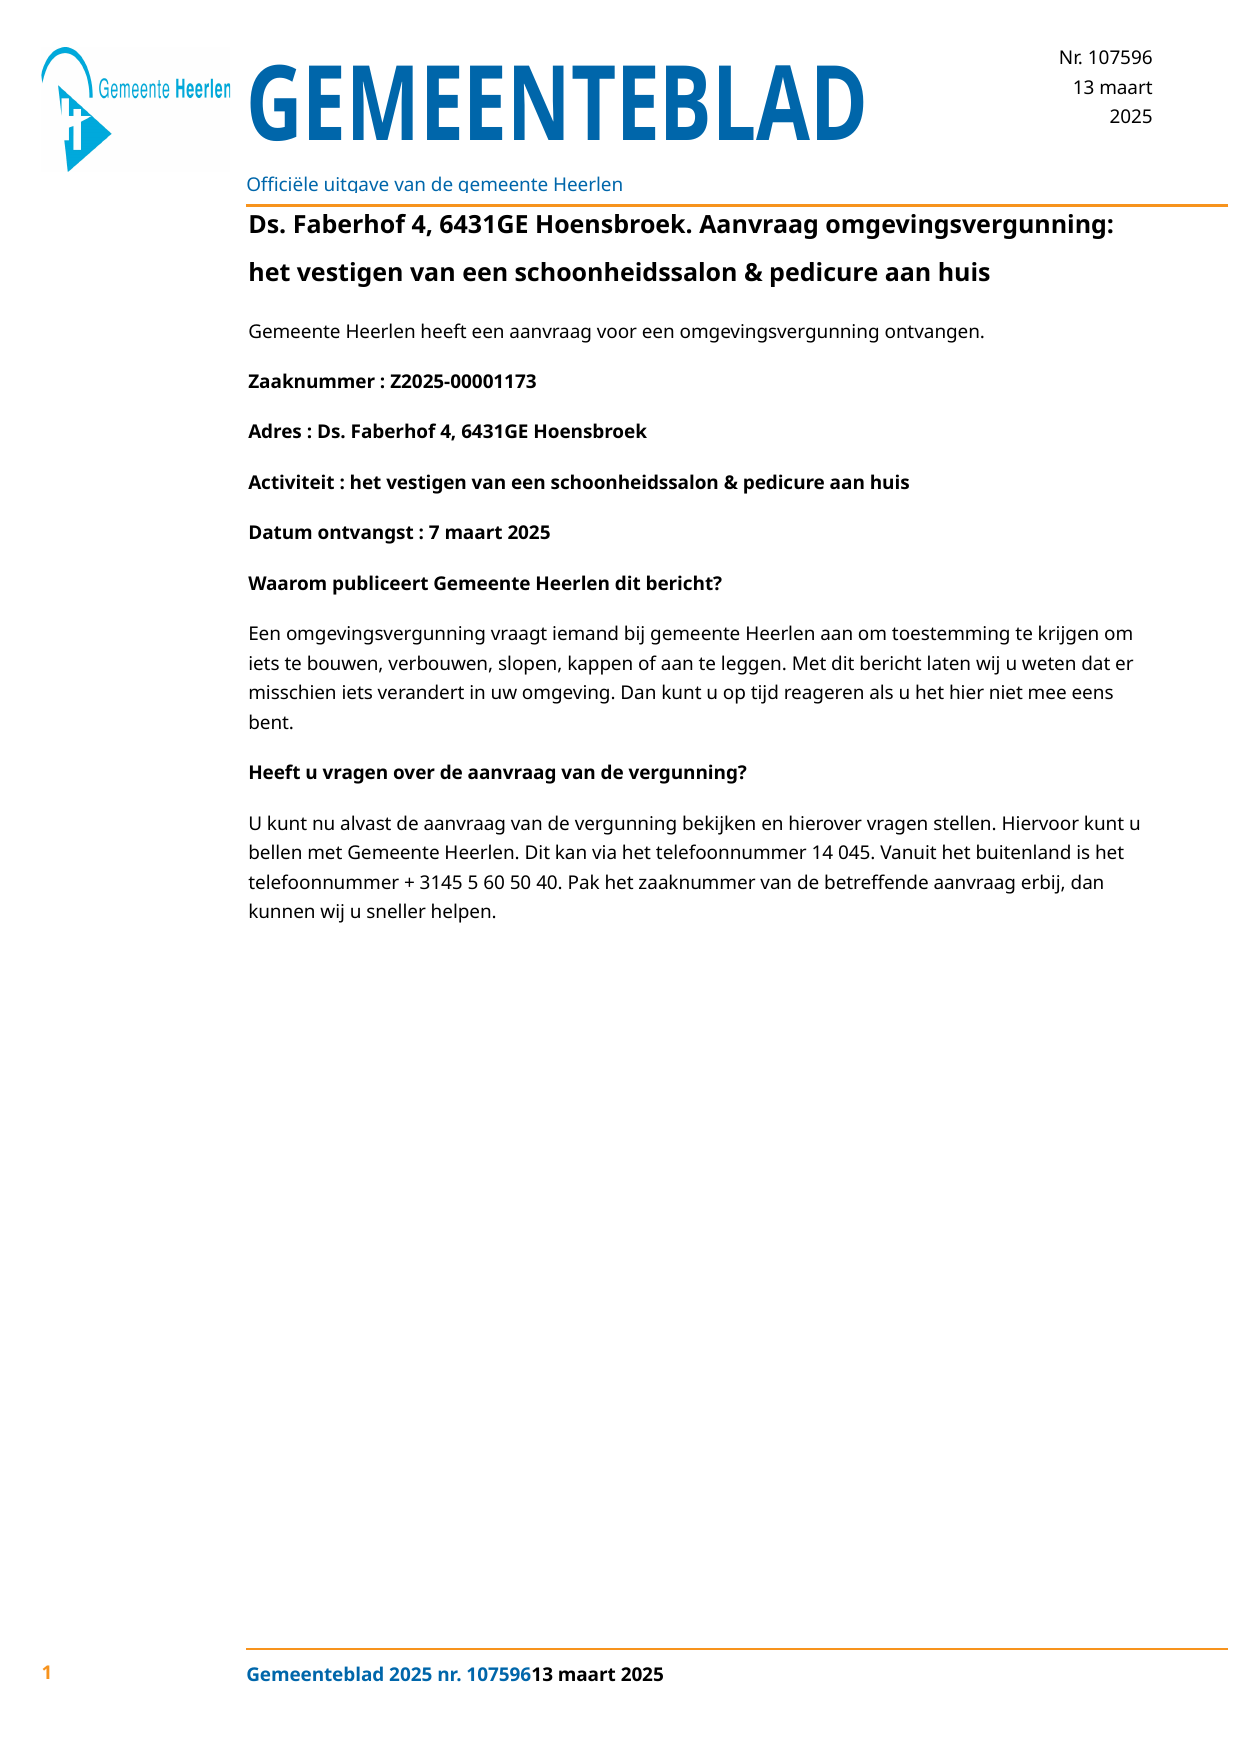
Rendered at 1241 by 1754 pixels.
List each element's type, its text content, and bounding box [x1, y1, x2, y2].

picture [41, 47, 231, 172]
text Een omgevingsvergunning vraagt iemand bij gemeente Heerlen aan om toestemming te krijgen om iets te bouwen, verbouwen, slopen, kappen of aan te leggen. Met dit bericht laten wij u weten dat er misschien iets verandert in uw omgeving. Dan kunt u op tijd reageren als u het hier niet mee eens bent. [248, 620, 1152, 735]
text Waarom publiceert Gemeente Heerlen dit bericht? [248, 570, 1152, 596]
text Activiteit : het vestigen van een schoonheidssalon & pedicure aan huis [248, 469, 1152, 495]
text Ds. Faberhof 4, 6431GE Hoensbroek. Aanvraag omgevingsvergunning: het vestigen van een schoonheidssalon & pedicure aan huis [248, 207, 1152, 288]
picture [41, 47, 59, 70]
text Datum ontvangst : 7 maart 2025 [248, 519, 1152, 545]
text Gemeente Heerlen heeft een aanvraag voor een omgevingsvergunning ontvangen. [248, 318, 1152, 344]
text Zaaknummer : Z2025-00001173 [248, 368, 1152, 394]
text U kunt nu alvast de aanvraag van de vergunning bekijken en hierover vragen stellen. Hiervoor kunt u bellen met Gemeente Heerlen. Dit kan via het telefoonnummer 14 045. Vanuit het buitenland is het telefoonnummer + 3145 5 60 50 40. Pak het zaaknummer van de betreffende aanvraag erbij, dan kunnen wij u sneller helpen. [248, 810, 1152, 924]
text Heeft u vragen over de aanvraag van de vergunning? [248, 759, 1152, 785]
text Adres : Ds. Faberhof 4, 6431GE Hoensbroek [248, 419, 1152, 444]
